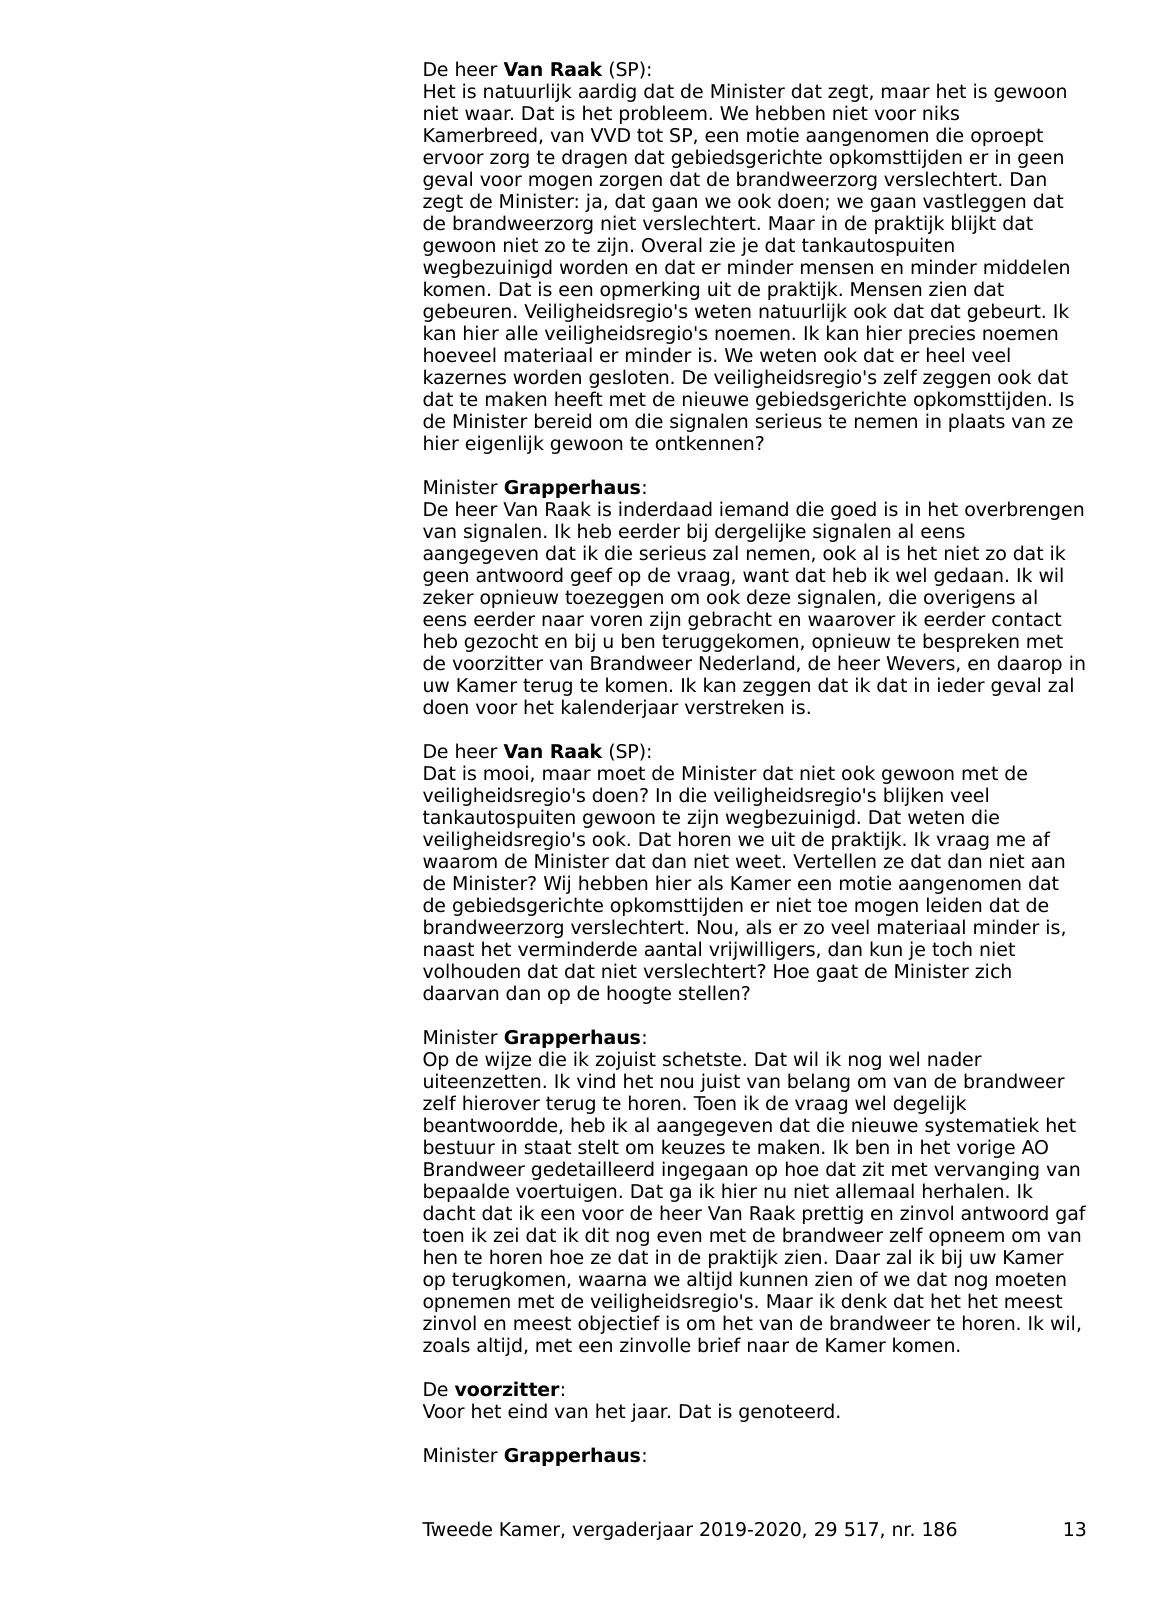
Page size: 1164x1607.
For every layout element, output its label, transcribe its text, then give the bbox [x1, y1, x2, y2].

text Dat is mooi, maar moet de Minister dat niet ook gewoon met de veiligheidsregio's doen? In die veiligheidsregio's blijken veel tankautospuiten gewoon te zijn wegbezuinigd. Dat weten die veiligheidsregio's ook. Dat horen we uit de praktijk. Ik vraag me af waarom de Minister dat dan niet weet. Vertellen ze dat dan niet aan de Minister? Wij hebben hier als Kamer een motie aangenomen dat de gebiedsgerichte opkomsttijden er niet toe mogen leiden dat de brandweerzorg verslechtert. Nou, als er zo veel materiaal minder is, naast het verminderde aantal vrijwilligers, dan kun je toch niet volhouden dat dat niet verslechtert? Hoe gaat de Minister zich daarvan dan op de hoogte stellen? [422, 763, 1087, 1004]
text Minister Grapperhaus: [422, 1445, 1087, 1467]
text Op de wijze die ik zojuist schetste. Dat wil ik nog wel nader uiteenzetten. Ik vind het nou juist van belang om van de brandweer zelf hierover terug te horen. Toen ik de vraag wel degelijk beantwoordde, heb ik al aangegeven dat die nieuwe systematiek het bestuur in staat stelt om keuzes te maken. Ik ben in het vorige AO Brandweer gedetailleerd ingegaan op hoe dat zit met vervanging van bepaalde voertuigen. Dat ga ik hier nu niet allemaal herhalen. Ik dacht dat ik een voor de heer Van Raak prettig en zinvol antwoord gaf toen ik zei dat ik dit nog even met de brandweer zelf opneem om van hen te horen hoe ze dat in de praktijk zien. Daar zal ik bij uw Kamer op terugkomen, waarna we altijd kunnen zien of we dat nog moeten opnemen met de veiligheidsregio's. Maar ik denk dat het het meest zinvol en meest objectief is om het van de brandweer te horen. Ik wil, zoals altijd, met een zinvolle brief naar de Kamer komen. [422, 1049, 1087, 1356]
text Minister Grapperhaus: [422, 1027, 1087, 1049]
text Voor het eind van het jaar. Dat is genoteerd. [422, 1401, 1087, 1423]
text Minister Grapperhaus: [422, 477, 1087, 499]
text De heer Van Raak is inderdaad iemand die goed is in het overbrengen van signalen. Ik heb eerder bij dergelijke signalen al eens aangegeven dat ik die serieus zal nemen, ook al is het niet zo dat ik geen antwoord geef op de vraag, want dat heb ik wel gedaan. Ik wil zeker opnieuw toezeggen om ook deze signalen, die overigens al eens eerder naar voren zijn gebracht en waarover ik eerder contact heb gezocht en bij u ben teruggekomen, opnieuw te bespreken met de voorzitter van Brandweer Nederland, de heer Wevers, en daarop in uw Kamer terug te komen. Ik kan zeggen dat ik dat in ieder geval zal doen voor het kalenderjaar verstreken is. [422, 499, 1087, 719]
text De heer Van Raak (SP): [422, 741, 1087, 763]
text De voorzitter: [422, 1379, 1087, 1401]
text Het is natuurlijk aardig dat de Minister dat zegt, maar het is gewoon niet waar. Dat is het probleem. We hebben niet voor niks Kamerbreed, van VVD tot SP, een motie aangenomen die oproept ervoor zorg te dragen dat gebiedsgerichte opkomsttijden er in geen geval voor mogen zorgen dat de brandweerzorg verslechtert. Dan zegt de Minister: ja, dat gaan we ook doen; we gaan vastleggen dat de brandweerzorg niet verslechtert. Maar in de praktijk blijkt dat gewoon niet zo te zijn. Overal zie je dat tankautospuiten wegbezuinigd worden en dat er minder mensen en minder middelen komen. Dat is een opmerking uit de praktijk. Mensen zien dat gebeuren. Veiligheidsregio's weten natuurlijk ook dat dat gebeurt. Ik kan hier alle veiligheidsregio's noemen. Ik kan hier precies noemen hoeveel materiaal er minder is. We weten ook dat er heel veel kazernes worden gesloten. De veiligheidsregio's zelf zeggen ook dat dat te maken heeft met de nieuwe gebiedsgerichte opkomsttijden. Is de Minister bereid om die signalen serieus te nemen in plaats van ze hier eigenlijk gewoon te ontkennen? [422, 81, 1087, 455]
text De heer Van Raak (SP): [422, 59, 1087, 81]
